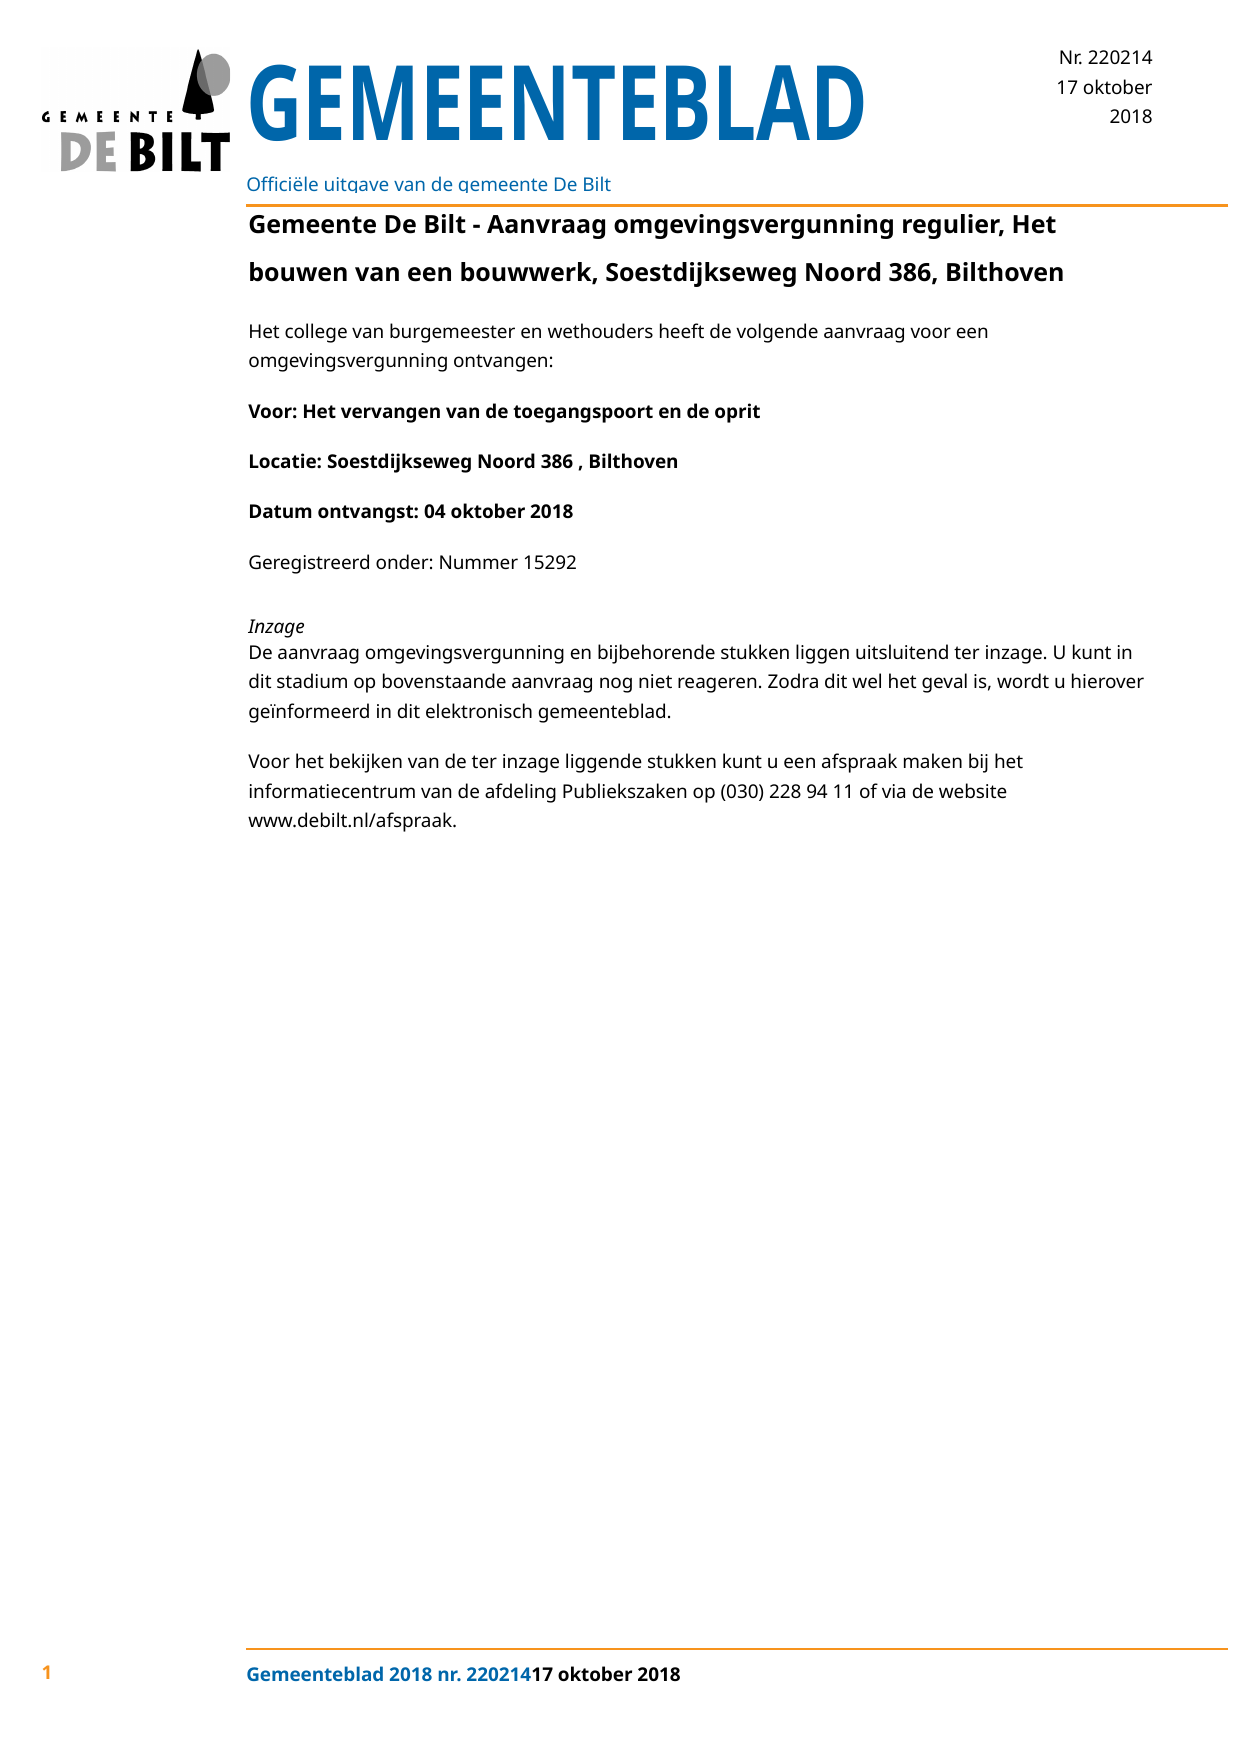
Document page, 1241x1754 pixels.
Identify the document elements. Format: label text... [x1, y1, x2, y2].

text Inzage [248, 613, 1152, 639]
text Locatie: Soestdijkseweg Noord 386 , Bilthoven [248, 448, 1152, 474]
text Datum ontvangst: 04 oktober 2018 [248, 499, 1152, 524]
text Voor het bekijken van de ter inzage liggende stukken kunt u een afspraak maken bij het informatiecentrum van de afdeling Publiekszaken op (030) 228 94 11 of via de website www.debilt.nl/afspraak. [248, 748, 1152, 833]
text Gemeente De Bilt - Aanvraag omgevingsvergunning regulier, Het bouwen van een bouwwerk, Soestdijkseweg Noord 386, Bilthoven [248, 207, 1152, 288]
text Het college van burgemeester en wethouders heeft de volgende aanvraag voor een omgevingsvergunning ontvangen: [248, 318, 1152, 373]
text Geregistreerd onder: Nummer 15292 [248, 549, 1152, 575]
text De aanvraag omgevingsvergunning en bijbehorende stukken liggen uitsluitend ter inzage. U kunt in dit stadium op bovenstaande aanvraag nog niet reageren. Zodra dit wel het geval is, wordt u hierover geïnformeerd in dit elektronisch gemeenteblad. [248, 639, 1152, 724]
text Voor: Het vervangen van de toegangspoort en de oprit [248, 398, 1152, 424]
picture [41, 47, 231, 172]
